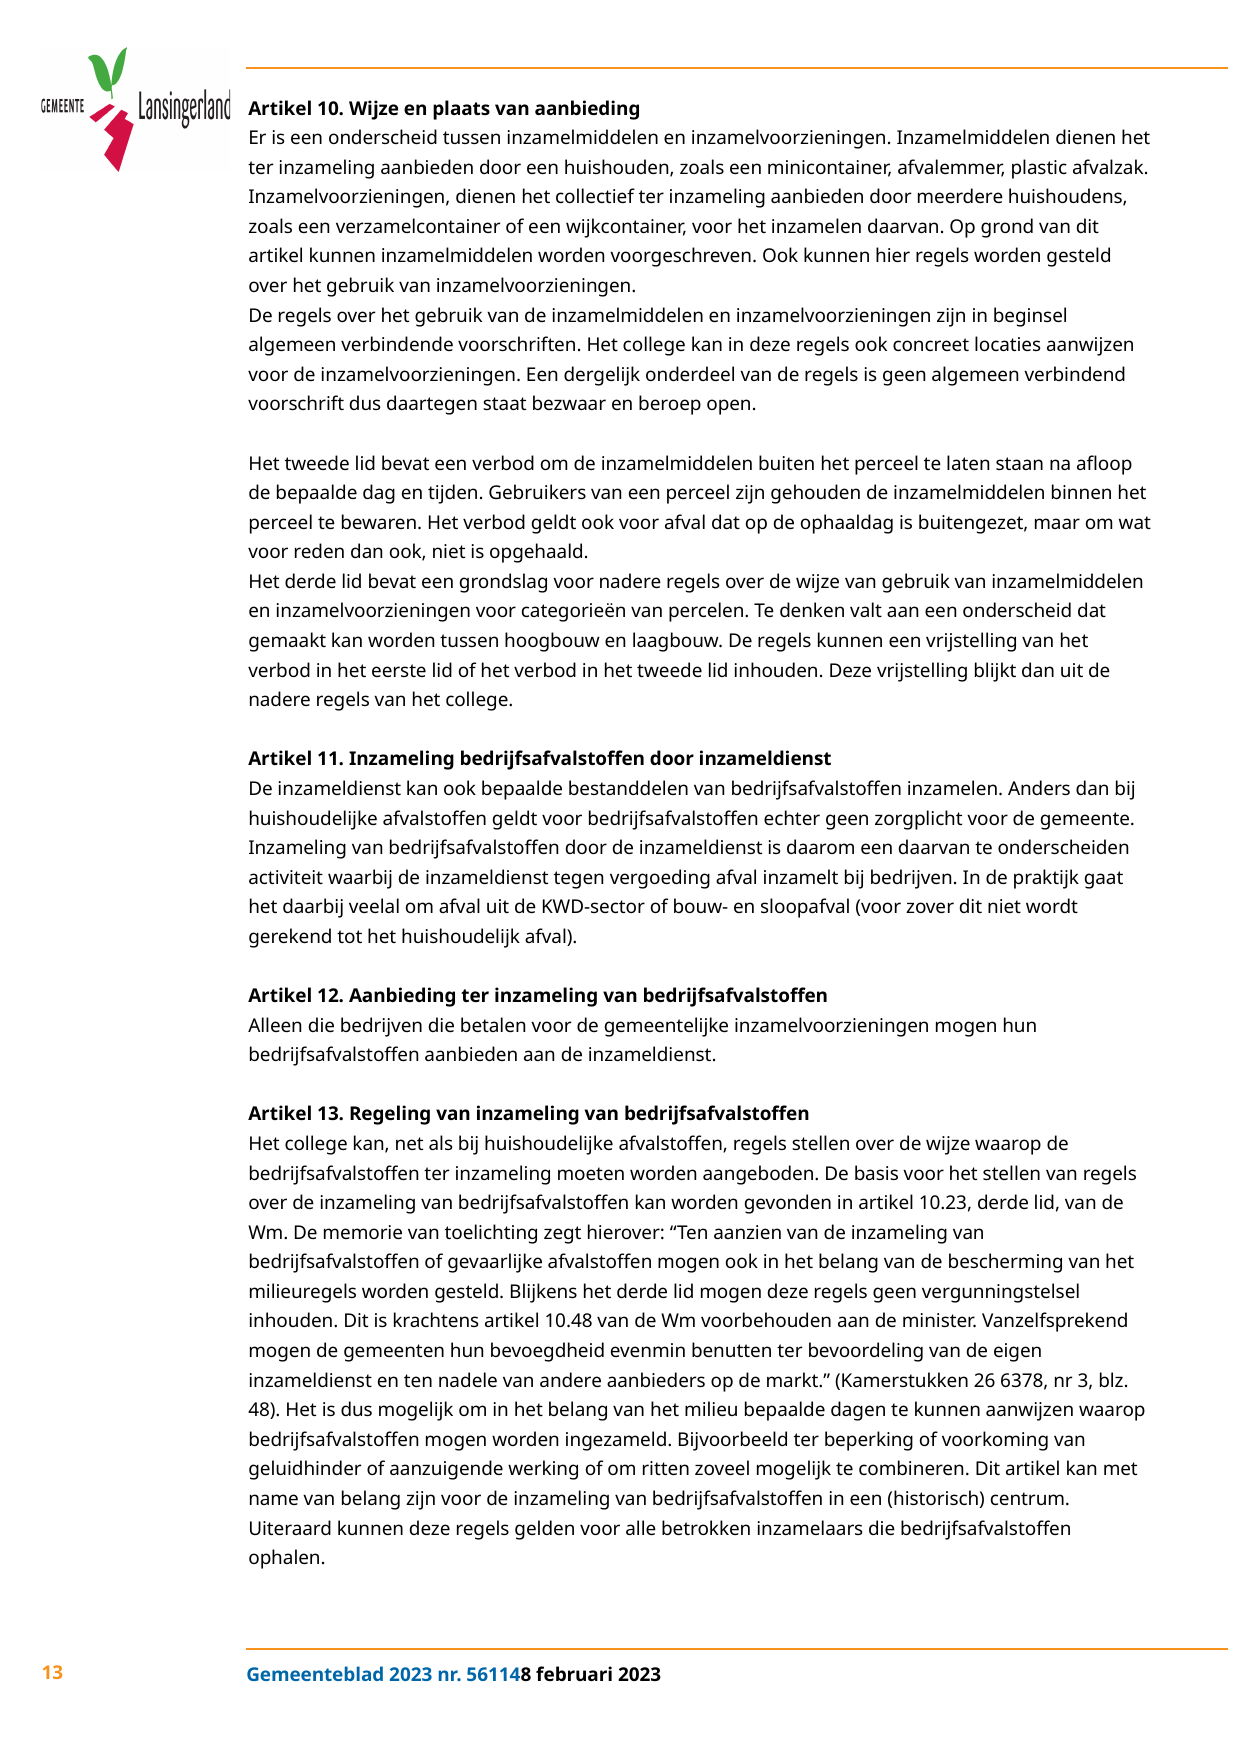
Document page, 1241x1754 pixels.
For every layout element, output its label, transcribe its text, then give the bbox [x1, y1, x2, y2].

text De inzameldienst kan ook bepaalde bestanddelen van bedrijfsafvalstoffen inzamelen. Anders dan bij huishoudelijke afvalstoffen geldt voor bedrijfsafvalstoffen echter geen zorgplicht voor de gemeente. Inzameling van bedrijfsafvalstoffen door de inzameldienst is daarom een daarvan te onderscheiden activiteit waarbij de inzameldienst tegen vergoeding afval inzamelt bij bedrijven. In de praktijk gaat het daarbij veelal om afval uit de KWD-sector of bouw- en sloopafval (voor zover dit niet wordt gerekend tot het huishoudelijk afval). [248, 775, 1152, 949]
text Het derde lid bevat een grondslag voor nadere regels over de wijze van gebruik van inzamelmiddelen en inzamelvoorzieningen voor categorieën van percelen. Te denken valt aan een onderscheid dat gemaakt kan worden tussen hoogbouw en laagbouw. De regels kunnen een vrijstelling van het verbod in het eerste lid of het verbod in het tweede lid inhouden. Deze vrijstelling blijkt dan uit de nadere regels van het college. [248, 568, 1152, 712]
text De regels over het gebruik van de inzamelmiddelen en inzamelvoorzieningen zijn in beginsel algemeen verbindende voorschriften. Het college kan in deze regels ook concreet locaties aanwijzen voor de inzamelvoorzieningen. Een dergelijk onderdeel van de regels is geen algemeen verbindend voorschrift dus daartegen staat bezwaar en beroep open. [248, 302, 1152, 416]
text Het tweede lid bevat een verbod om de inzamelmiddelen buiten het perceel te laten staan na afloop de bepaalde dag en tijden. Gebruikers van een perceel zijn gehouden de inzamelmiddelen binnen het perceel te bewaren. Het verbod geldt ook voor afval dat op de ophaaldag is buitengezet, maar om wat voor reden dan ook, niet is opgehaald. [248, 450, 1152, 564]
text Artikel 11. Inzameling bedrijfsafvalstoffen door inzameldienst [248, 746, 1152, 771]
text Er is een onderscheid tussen inzamelmiddelen en inzamelvoorzieningen. Inzamelmiddelen dienen het ter inzameling aanbieden door een huishouden, zoals een minicontainer, afvalemmer, plastic afvalzak. Inzamelvoorzieningen, dienen het collectief ter inzameling aanbieden door meerdere huishoudens, zoals een verzamelcontainer of een wijkcontainer, voor het inzamelen daarvan. Op grond van dit artikel kunnen inzamelmiddelen worden voorgeschreven. Ook kunnen hier regels worden gesteld over het gebruik van inzamelvoorzieningen. [248, 124, 1152, 298]
text Artikel 13. Regeling van inzameling van bedrijfsafvalstoffen [248, 1101, 1152, 1126]
text Artikel 10. Wijze en plaats van aanbieding [248, 95, 1152, 121]
picture [41, 47, 231, 172]
text Alleen die bedrijven die betalen voor de gemeentelijke inzamelvoorzieningen mogen hun bedrijfsafvalstoffen aanbieden aan de inzameldienst. [248, 1012, 1152, 1067]
text Artikel 12. Aanbieding ter inzameling van bedrijfsafvalstoffen [248, 982, 1152, 1008]
text Het college kan, net als bij huishoudelijke afvalstoffen, regels stellen over de wijze waarop de bedrijfsafvalstoffen ter inzameling moeten worden aangeboden. De basis voor het stellen van regels over de inzameling van bedrijfsafvalstoffen kan worden gevonden in artikel 10.23, derde lid, van de Wm. De memorie van toelichting zegt hierover: “Ten aanzien van de inzameling van bedrijfsafvalstoffen of gevaarlijke afvalstoffen mogen ook in het belang van de bescherming van het milieuregels worden gesteld. Blijkens het derde lid mogen deze regels geen vergunningstelsel inhouden. Dit is krachtens artikel 10.48 van de Wm voorbehouden aan de minister. Vanzelfsprekend mogen de gemeenten hun bevoegdheid evenmin benutten ter bevoordeling van de eigen inzameldienst en ten nadele van andere aanbieders op de markt.” (Kamerstukken 26 6378, nr 3, blz. 48). Het is dus mogelijk om in het belang van het milieu bepaalde dagen te kunnen aanwijzen waarop bedrijfsafvalstoffen mogen worden ingezameld. Bijvoorbeeld ter beperking of voorkoming van geluidhinder of aanzuigende werking of om ritten zoveel mogelijk te combineren. Dit artikel kan met name van belang zijn voor de inzameling van bedrijfsafvalstoffen in een (historisch) centrum. Uiteraard kunnen deze regels gelden voor alle betrokken inzamelaars die bedrijfsafvalstoffen ophalen. [248, 1130, 1152, 1570]
